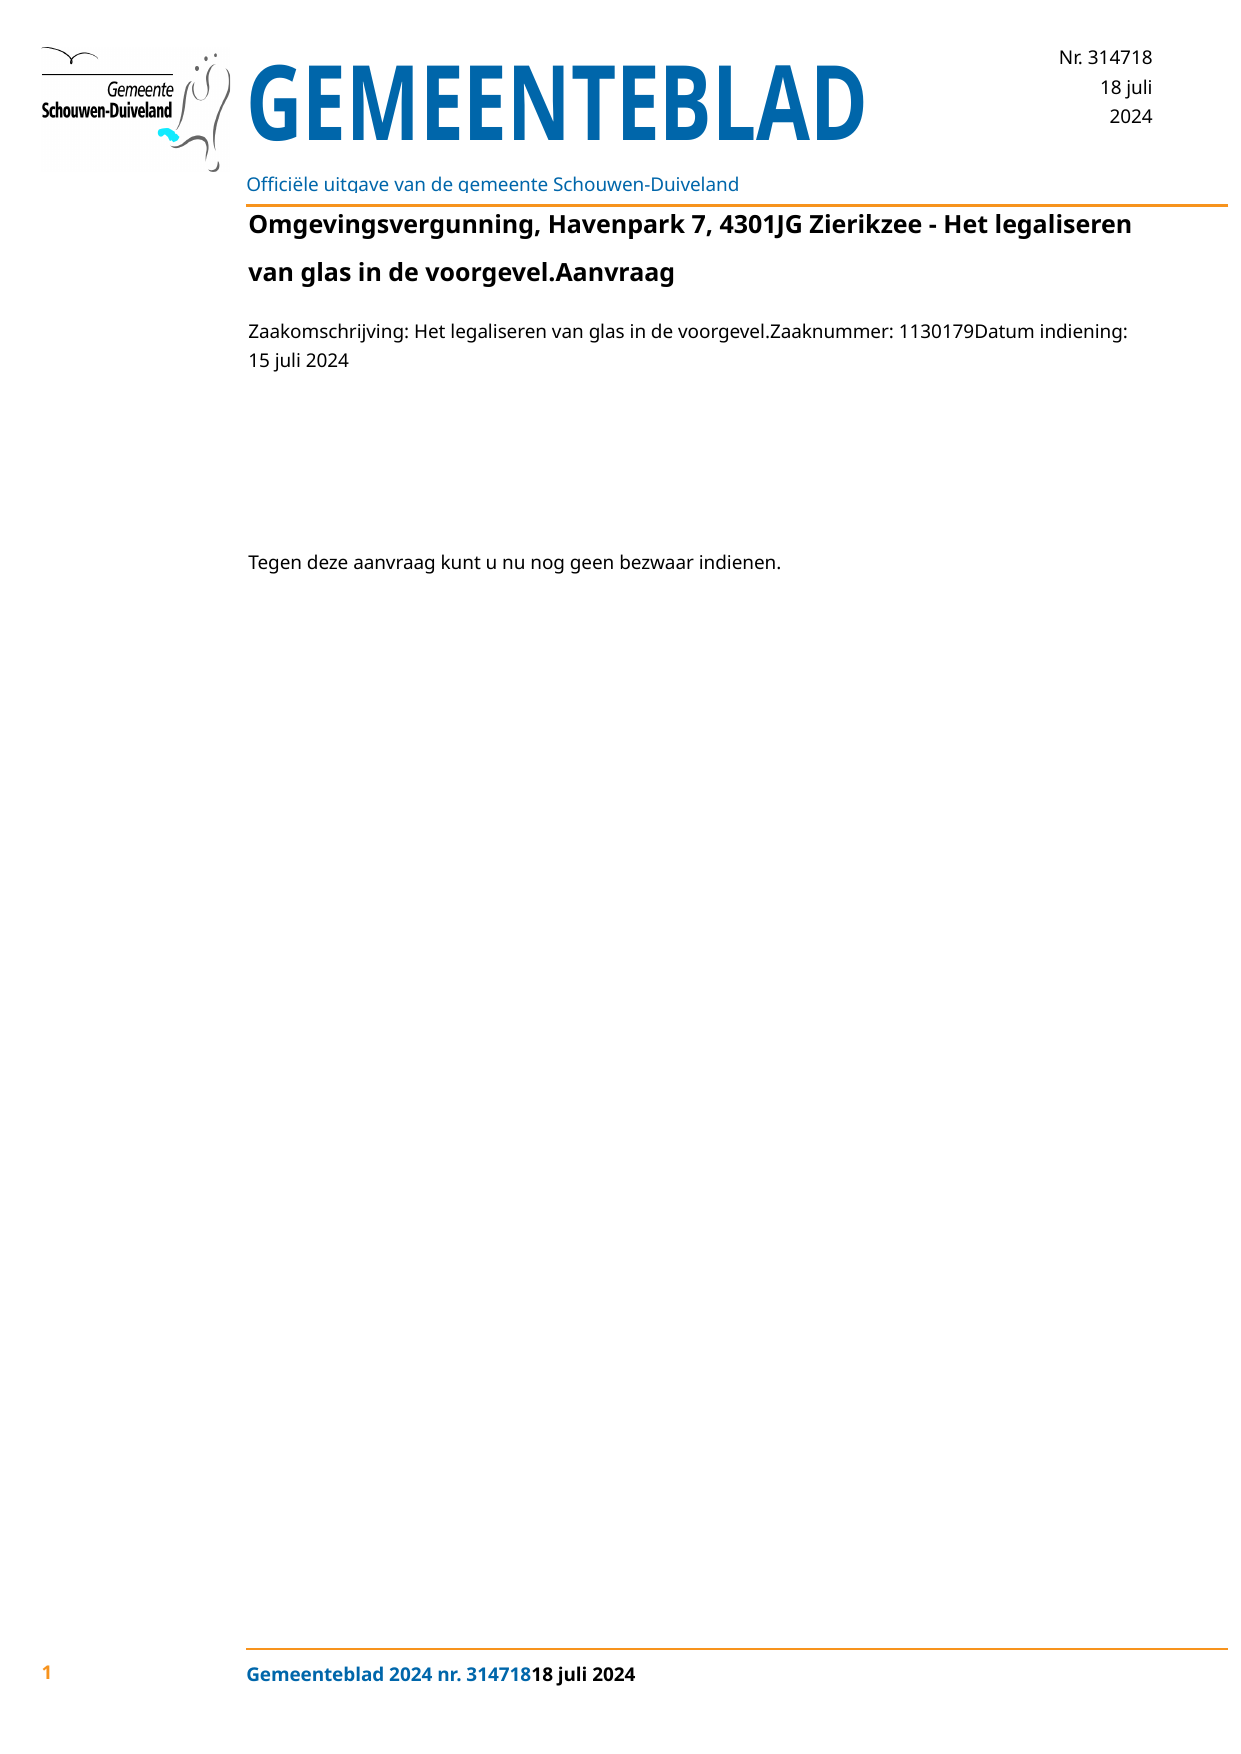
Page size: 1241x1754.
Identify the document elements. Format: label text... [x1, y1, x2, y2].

text Tegen deze aanvraag kunt u nu nog geen bezwaar indienen. [248, 549, 1152, 575]
picture [41, 47, 231, 172]
text Omgevingsvergunning, Havenpark 7, 4301JG Zierikzee - Het legaliseren van glas in de voorgevel.Aanvraag [248, 207, 1152, 288]
text Zaakomschrijving: Het legaliseren van glas in de voorgevel.Zaaknummer: 1130179Datum indiening: 15 juli 2024 [248, 318, 1152, 373]
